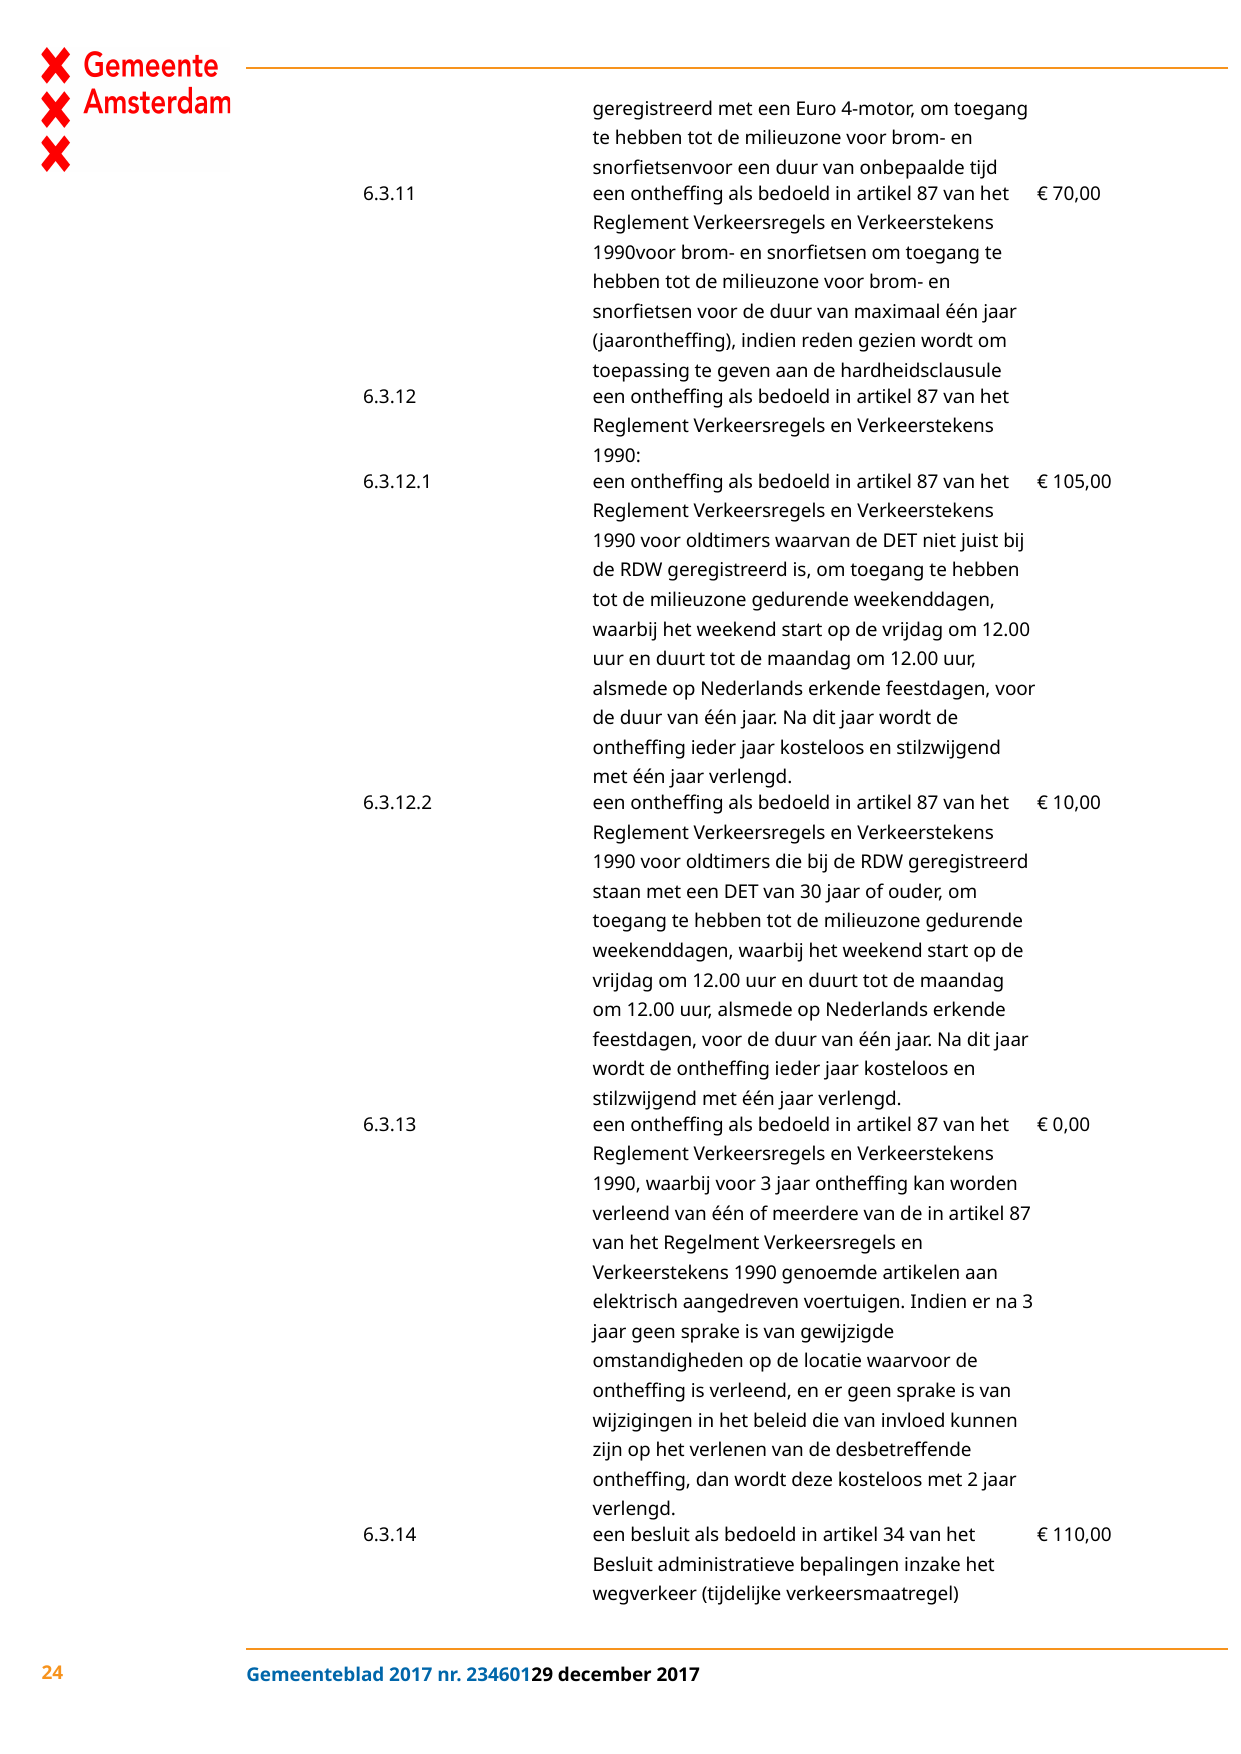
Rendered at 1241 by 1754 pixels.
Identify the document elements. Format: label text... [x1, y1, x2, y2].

table_cell 6.3.13 [363, 1111, 592, 1521]
table_cell [248, 1111, 363, 1521]
table_cell [248, 383, 363, 468]
picture [41, 47, 231, 172]
table_cell een besluit als bedoeld in artikel 34 van het Besluit administratieve bepalingen inzake het wegverkeer (tijdelijke verkeersmaatregel) [593, 1521, 1037, 1606]
table_cell een ontheffing als bedoeld in artikel 87 van het Reglement Verkeersregels en Verkeerstekens 1990 voor oldtimers waarvan de DET niet juist bij de RDW geregistreerd is, om toegang te hebben tot de milieuzone gedurende weekenddagen, waarbij het weekend start op de vrijdag om 12.00 uur en duurt tot de maandag om 12.00 uur, alsmede op Nederlands erkende feestdagen, voor de duur van één jaar. Na dit jaar wordt de ontheffing ieder jaar kosteloos en stilzwijgend met één jaar verlengd. [593, 468, 1037, 789]
table_cell [248, 1521, 363, 1606]
table_cell 6.3.12.2 [363, 789, 592, 1111]
table_cell 6.3.12.1 [363, 468, 592, 789]
table_cell [248, 468, 363, 789]
table_cell 6.3.12 [363, 383, 592, 468]
table_cell € 105,00 [1037, 468, 1152, 789]
table_cell een ontheffing als bedoeld in artikel 87 van het Reglement Verkeersregels en Verkeerstekens 1990 voor oldtimers die bij de RDW geregistreerd staan met een DET van 30 jaar of ouder, om toegang te hebben tot de milieuzone gedurende weekenddagen, waarbij het weekend start op de vrijdag om 12.00 uur en duurt tot de maandag om 12.00 uur, alsmede op Nederlands erkende feestdagen, voor de duur van één jaar. Na dit jaar wordt de ontheffing ieder jaar kosteloos en stilzwijgend met één jaar verlengd. [593, 789, 1037, 1111]
table_cell een ontheffing als bedoeld in artikel 87 van het Reglement Verkeersregels en Verkeerstekens 1990: [593, 383, 1037, 468]
table_cell 6.3.11 [363, 180, 592, 383]
table_cell een ontheffing als bedoeld in artikel 87 van het Reglement Verkeersregels en Verkeerstekens 1990voor brom- en snorfietsen om toegang te hebben tot de milieuzone voor brom- en snorfietsen voor de duur van maximaal één jaar (jaarontheffing), indien reden gezien wordt om toepassing te geven aan de hardheidsclausule [593, 180, 1037, 383]
table_cell [248, 95, 363, 180]
table_cell € 0,00 [1037, 1111, 1152, 1521]
table_cell € 70,00 [1037, 180, 1152, 383]
table_cell een ontheffing als bedoeld in artikel 87 van het Reglement Verkeersregels en Verkeerstekens 1990, waarbij voor 3 jaar ontheffing kan worden verleend van één of meerdere van de in artikel 87 van het Regelment Verkeersregels en Verkeerstekens 1990 genoemde artikelen aan elektrisch aangedreven voertuigen. Indien er na 3 jaar geen sprake is van gewijzigde omstandigheden op de locatie waarvoor de ontheffing is verleend, en er geen sprake is van wijzigingen in het beleid die van invloed kunnen zijn op het verlenen van de desbetreffende ontheffing, dan wordt deze kosteloos met 2 jaar verlengd. [593, 1111, 1037, 1521]
table_cell [363, 95, 592, 180]
table_cell € 10,00 [1037, 789, 1152, 1111]
table_cell € 110,00 [1037, 1521, 1152, 1606]
table_cell [1037, 383, 1152, 468]
table_cell geregistreerd met een Euro 4-motor, om toegang te hebben tot de milieuzone voor brom- en snorfietsenvoor een duur van onbepaalde tijd [593, 95, 1037, 180]
table_cell [248, 180, 363, 383]
table_cell [248, 789, 363, 1111]
table_cell [1037, 95, 1152, 180]
table_cell 6.3.14 [363, 1521, 592, 1606]
